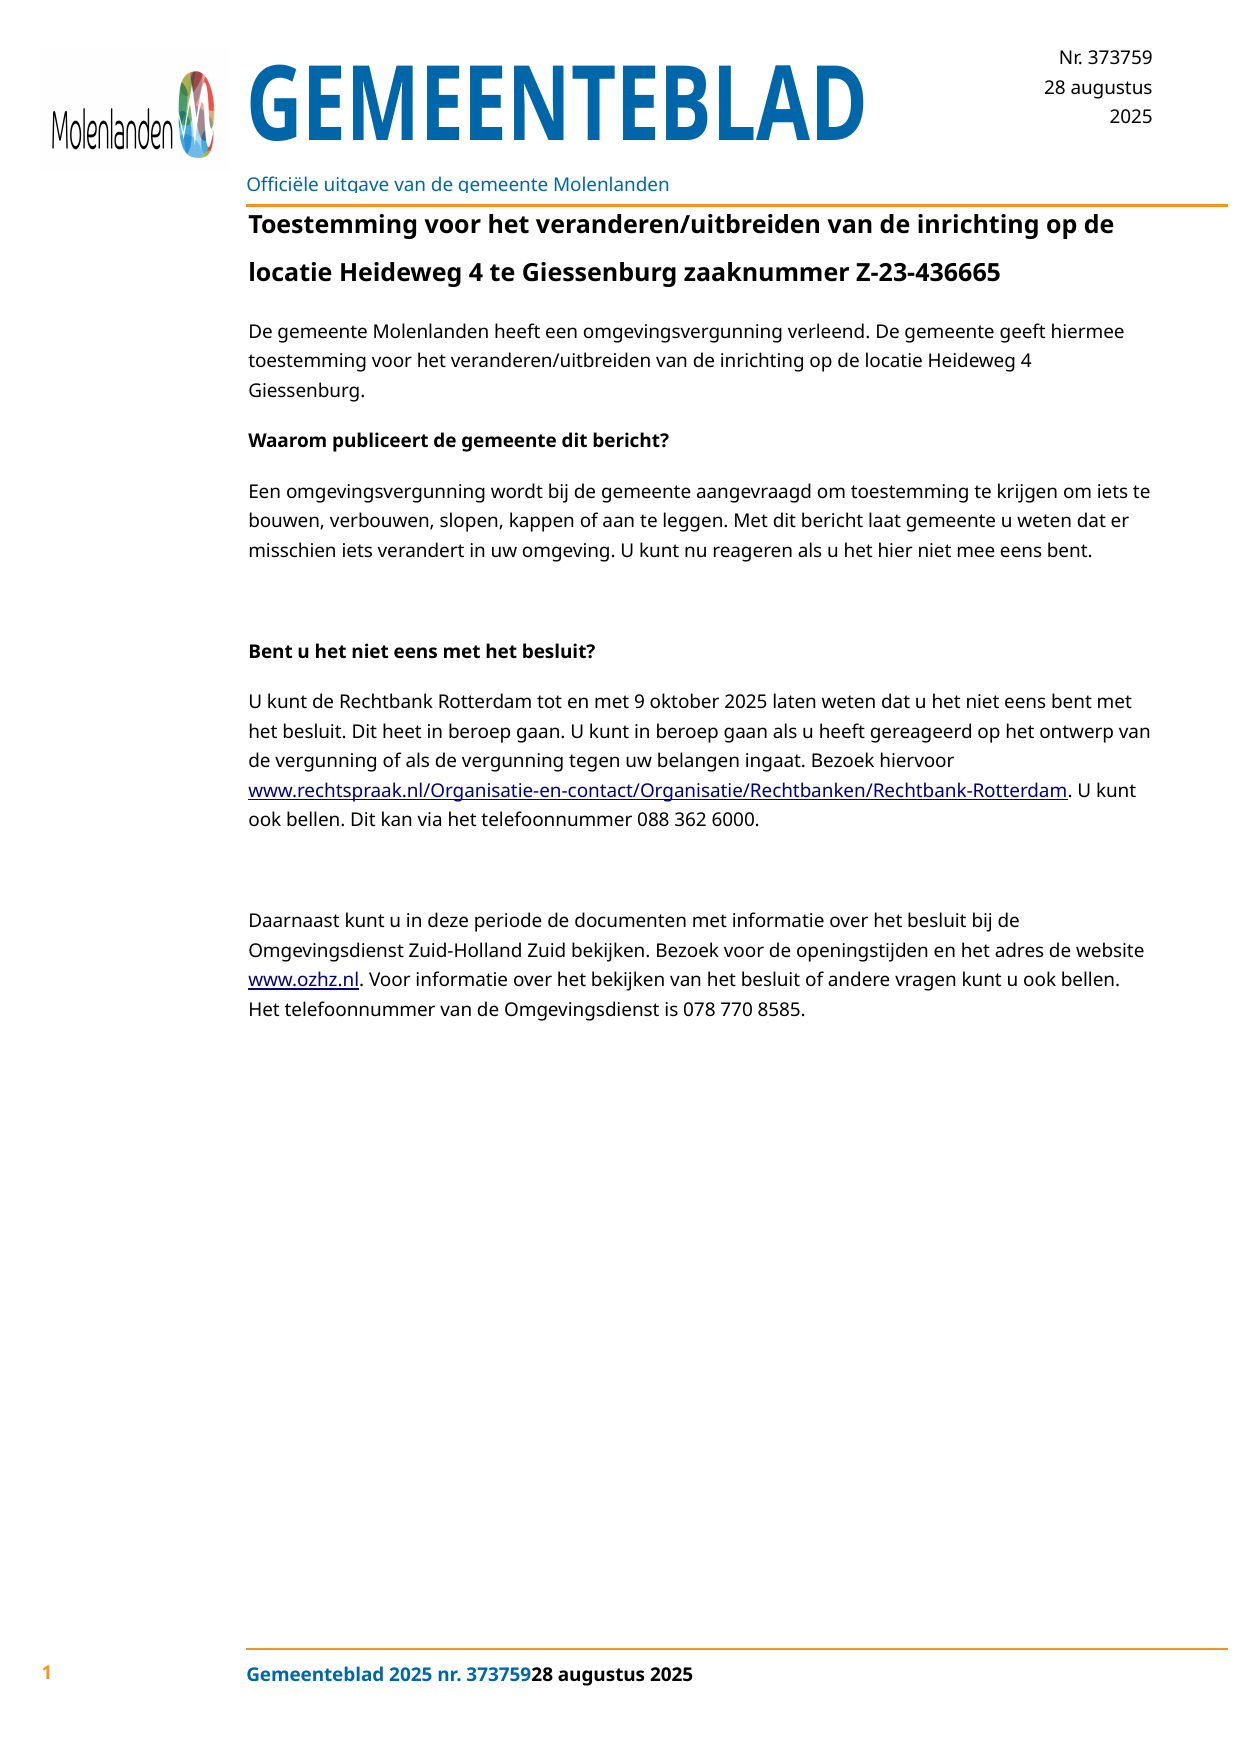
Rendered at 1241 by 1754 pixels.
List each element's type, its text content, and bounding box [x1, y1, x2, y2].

text Een omgevingsvergunning wordt bij de gemeente aangevraagd om toestemming te krijgen om iets te bouwen, verbouwen, slopen, kappen of aan te leggen. Met dit bericht laat gemeente u weten dat er misschien iets verandert in uw omgeving. U kunt nu reageren als u het hier niet mee eens bent. [248, 478, 1152, 563]
text U kunt de Rechtbank Rotterdam tot en met 9 oktober 2025 laten weten dat u het niet eens bent met het besluit. Dit heet in beroep gaan. U kunt in beroep gaan als u heeft gereageerd op het ontwerp van de vergunning of als de vergunning tegen uw belangen ingaat. Bezoek hiervoor www.rechtspraak.nl/Organisatie-en-contact/Organisatie/Rechtbanken/Rechtbank-Rotterdam. U kunt ook bellen. Dit kan via het telefoonnummer 088 362 6000. [248, 688, 1152, 832]
text Waarom publiceert de gemeente dit bericht? [248, 427, 1152, 453]
text De gemeente Molenlanden heeft een omgevingsvergunning verleend. De gemeente geeft hiermee toestemming voor het veranderen/uitbreiden van de inrichting op de locatie Heideweg 4 Giessenburg. [248, 318, 1152, 403]
text Bent u het niet eens met het besluit? [248, 638, 1152, 664]
text Toestemming voor het veranderen/uitbreiden van de inrichting op de locatie Heideweg 4 te Giessenburg zaaknummer Z-23-436665 [248, 207, 1152, 288]
text Daarnaast kunt u in deze periode de documenten met informatie over het besluit bij de Omgevingsdienst Zuid-Holland Zuid bekijken. Bezoek voor de openingstijden en het adres de website www.ozhz.nl. Voor informatie over het bekijken van het besluit of andere vragen kunt u ook bellen. Het telefoonnummer van de Omgevingsdienst is 078 770 8585. [248, 907, 1152, 1022]
picture [41, 47, 231, 172]
